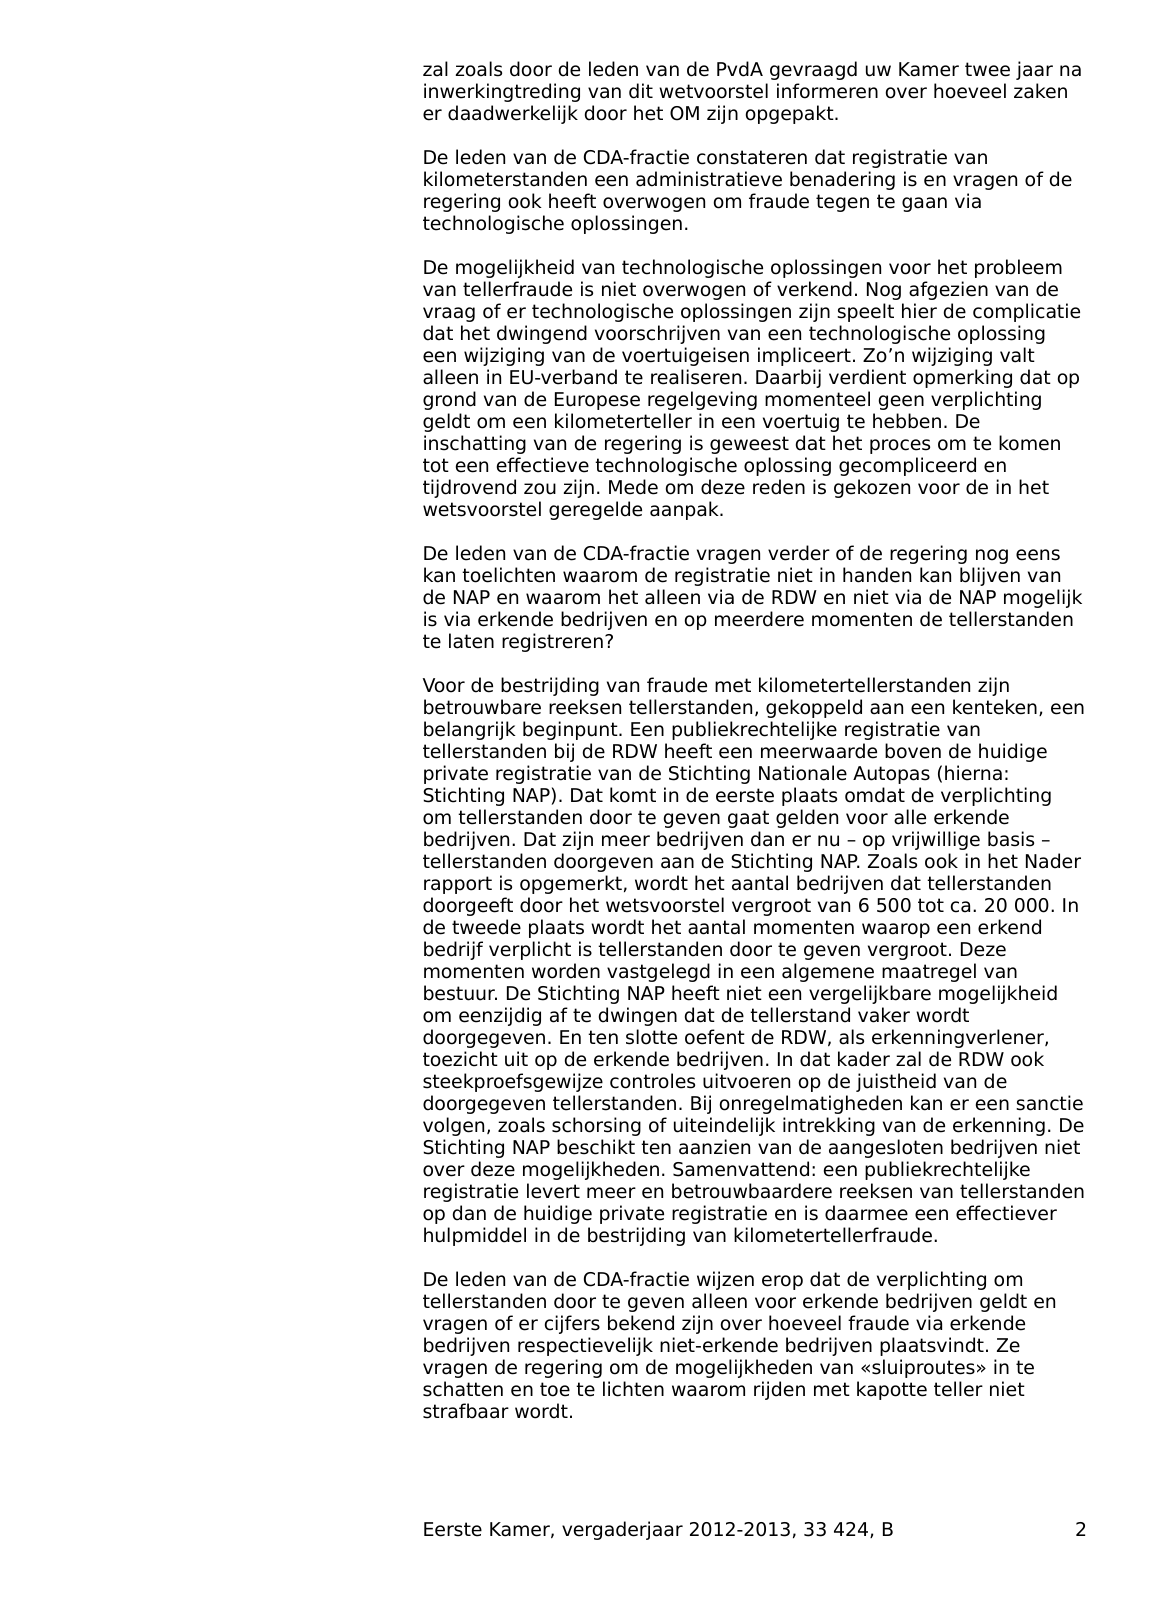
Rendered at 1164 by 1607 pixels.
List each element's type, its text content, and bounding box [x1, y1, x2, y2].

text De leden van de CDA-fractie constateren dat registratie van kilometerstanden een administratieve benadering is en vragen of de regering ook heeft overwogen om fraude tegen te gaan via technologische oplossingen. [422, 147, 1087, 235]
text De mogelijkheid van technologische oplossingen voor het probleem van tellerfraude is niet overwogen of verkend. Nog afgezien van de vraag of er technologische oplossingen zijn speelt hier de complicatie dat het dwingend voorschrijven van een technologische oplossing een wijziging van de voertuigeisen impliceert. Zo’n wijziging valt alleen in EU-verband te realiseren. Daarbij verdient opmerking dat op grond van de Europese regelgeving momenteel geen verplichting geldt om een kilometerteller in een voertuig te hebben. De inschatting van de regering is geweest dat het proces om te komen tot een effectieve technologische oplossing gecompliceerd en tijdrovend zou zijn. Mede om deze reden is gekozen voor de in het wetsvoorstel geregelde aanpak. [422, 257, 1087, 521]
text De leden van de CDA-fractie vragen verder of de regering nog eens kan toelichten waarom de registratie niet in handen kan blijven van de NAP en waarom het alleen via de RDW en niet via de NAP mogelijk is via erkende bedrijven en op meerdere momenten de tellerstanden te laten registreren? [422, 543, 1087, 653]
text zal zoals door de leden van de PvdA gevraagd uw Kamer twee jaar na inwerkingtreding van dit wetvoorstel informeren over hoeveel zaken er daadwerkelijk door het OM zijn opgepakt. [422, 59, 1087, 125]
text Voor de bestrijding van fraude met kilometertellerstanden zijn betrouwbare reeksen tellerstanden, gekoppeld aan een kenteken, een belangrijk beginpunt. Een publiekrechtelijke registratie van tellerstanden bij de RDW heeft een meerwaarde boven de huidige private registratie van de Stichting Nationale Autopas (hierna: Stichting NAP). Dat komt in de eerste plaats omdat de verplichting om tellerstanden door te geven gaat gelden voor alle erkende bedrijven. Dat zijn meer bedrijven dan er nu – op vrijwillige basis – tellerstanden doorgeven aan de Stichting NAP. Zoals ook in het Nader rapport is opgemerkt, wordt het aantal bedrijven dat tellerstanden doorgeeft door het wetsvoorstel vergroot van 6 500 tot ca. 20 000. In de tweede plaats wordt het aantal momenten waarop een erkend bedrijf verplicht is tellerstanden door te geven vergroot. Deze momenten worden vastgelegd in een algemene maatregel van bestuur. De Stichting NAP heeft niet een vergelijkbare mogelijkheid om eenzijdig af te dwingen dat de tellerstand vaker wordt doorgegeven. En ten slotte oefent de RDW, als erkenningverlener, toezicht uit op de erkende bedrijven. In dat kader zal de RDW ook steekproefsgewijze controles uitvoeren op de juistheid van de doorgegeven tellerstanden. Bij onregelmatigheden kan er een sanctie volgen, zoals schorsing of uiteindelijk intrekking van de erkenning. De Stichting NAP beschikt ten aanzien van de aangesloten bedrijven niet over deze mogelijkheden. Samenvattend: een publiekrechtelijke registratie levert meer en betrouwbaardere reeksen van tellerstanden op dan de huidige private registratie en is daarmee een effectiever hulpmiddel in de bestrijding van kilometertellerfraude. [422, 675, 1087, 1247]
text De leden van de CDA-fractie wijzen erop dat de verplichting om tellerstanden door te geven alleen voor erkende bedrijven geldt en vragen of er cijfers bekend zijn over hoeveel fraude via erkende bedrijven respectievelijk niet-erkende bedrijven plaatsvindt. Ze vragen de regering om de mogelijkheden van «sluiproutes» in te schatten en toe te lichten waarom rijden met kapotte teller niet strafbaar wordt. [422, 1269, 1087, 1423]
